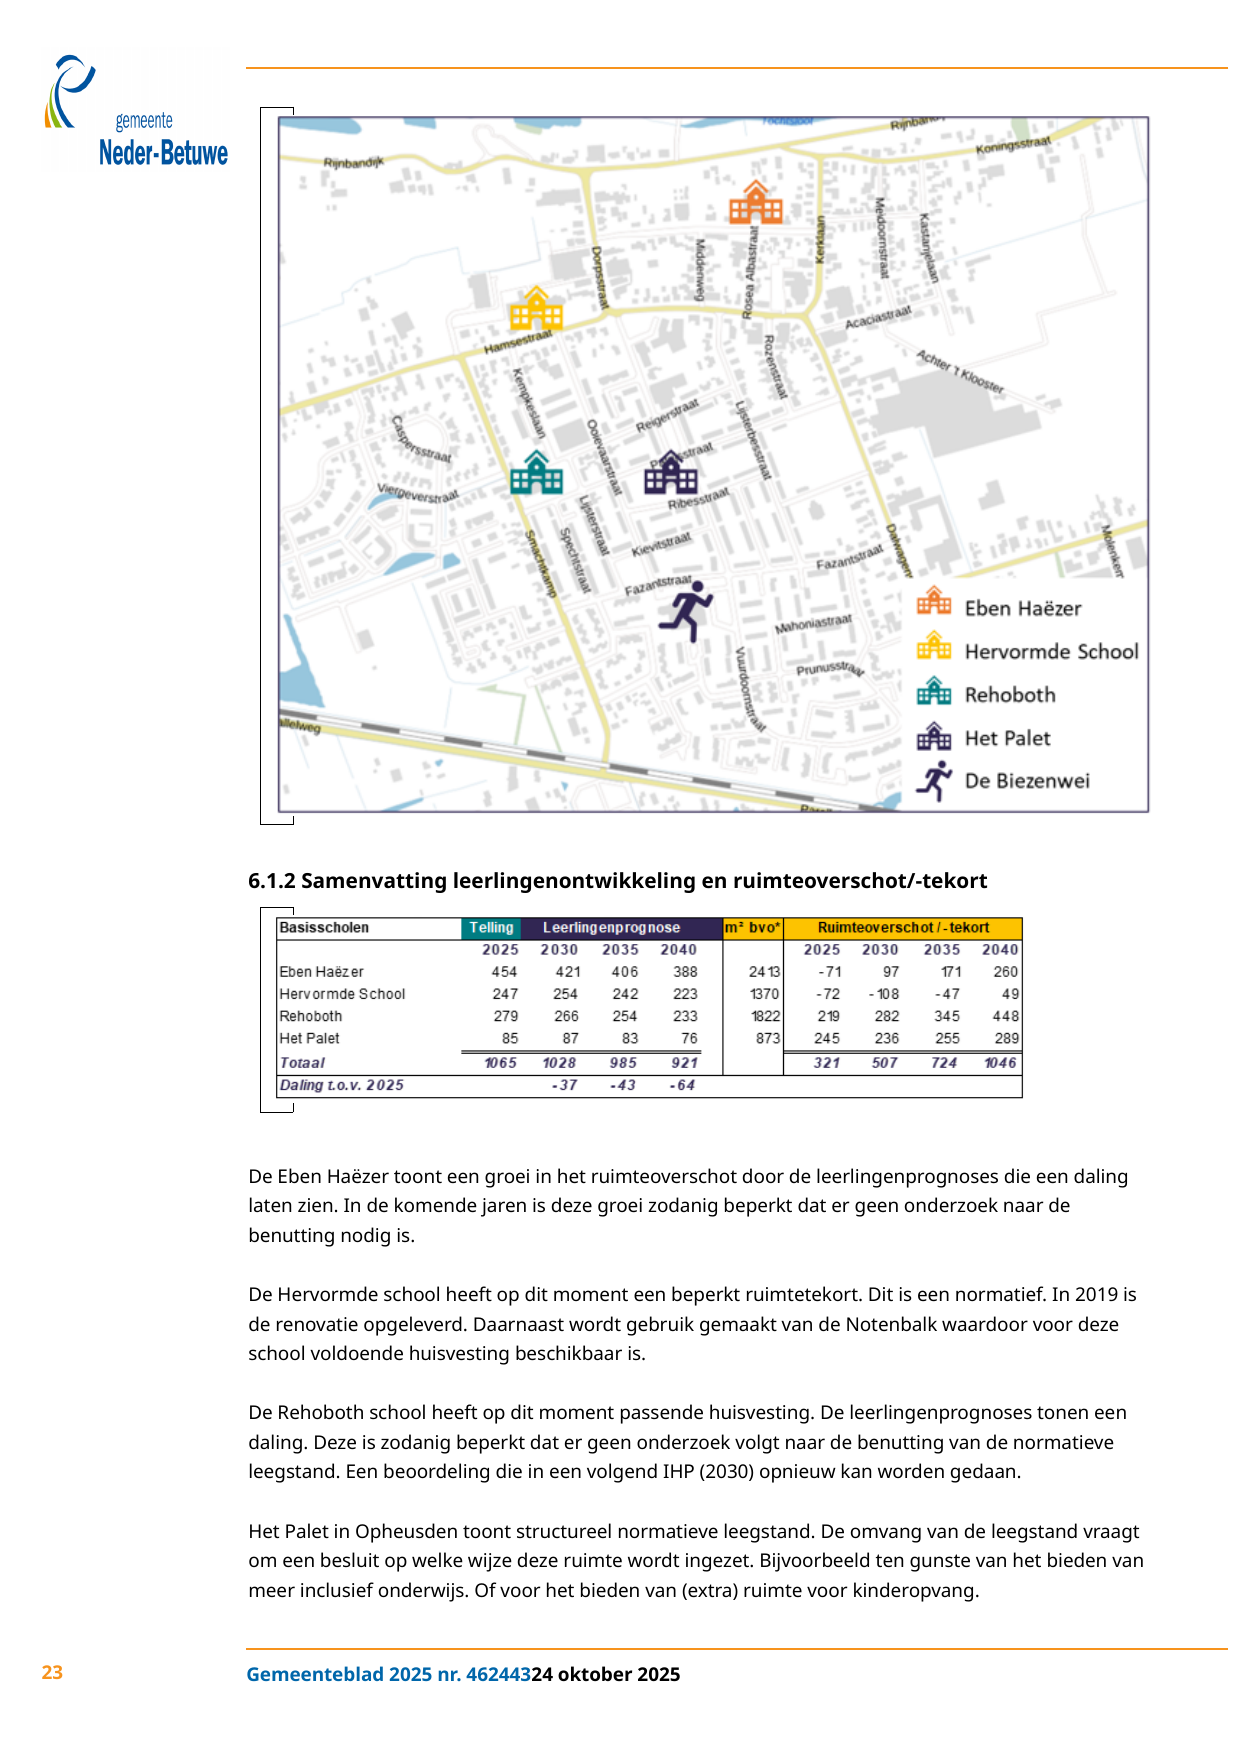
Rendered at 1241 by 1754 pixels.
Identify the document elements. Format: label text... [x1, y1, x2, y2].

text Het Palet in Opheusden toont structureel normatieve leegstand. De omvang van de leegstand vraagt om een besluit op welke wijze deze ruimte wordt ingezet. Bijvoorbeeld ten gunste van het bieden van meer inclusief onderwijs. Of voor het bieden van (extra) ruimte voor kinderopvang. [248, 1518, 1152, 1603]
text De Eben Haëzer toont een groei in het ruimteoverschot door de leerlingenprognoses die een daling laten zien. In de komende jaren is deze groei zodanig beperkt dat er geen onderzoek naar de benutting nodig is. [248, 1163, 1152, 1248]
text 6.1.2 Samenvatting leerlingenontwikkeling en ruimteoverschot/-tekort [248, 867, 1152, 895]
picture [268, 915, 1037, 1103]
text De Hervormde school heeft op dit moment een beperkt ruimtetekort. Dit is een normatief. In 2019 is de renovatie opgeleverd. Daarnaast wordt gebruik gemaakt van de Notenbalk waardoor voor deze school voldoende huisvesting beschikbaar is. [248, 1281, 1152, 1366]
picture [268, 115, 1155, 816]
picture [41, 47, 231, 172]
text De Rehoboth school heeft op dit moment passende huisvesting. De leerlingenprognoses tonen een daling. Deze is zodanig beperkt dat er geen onderzoek volgt naar de benutting van de normatieve leegstand. Een beoordeling die in een volgend IHP (2030) opnieuw kan worden gedaan. [248, 1399, 1152, 1484]
